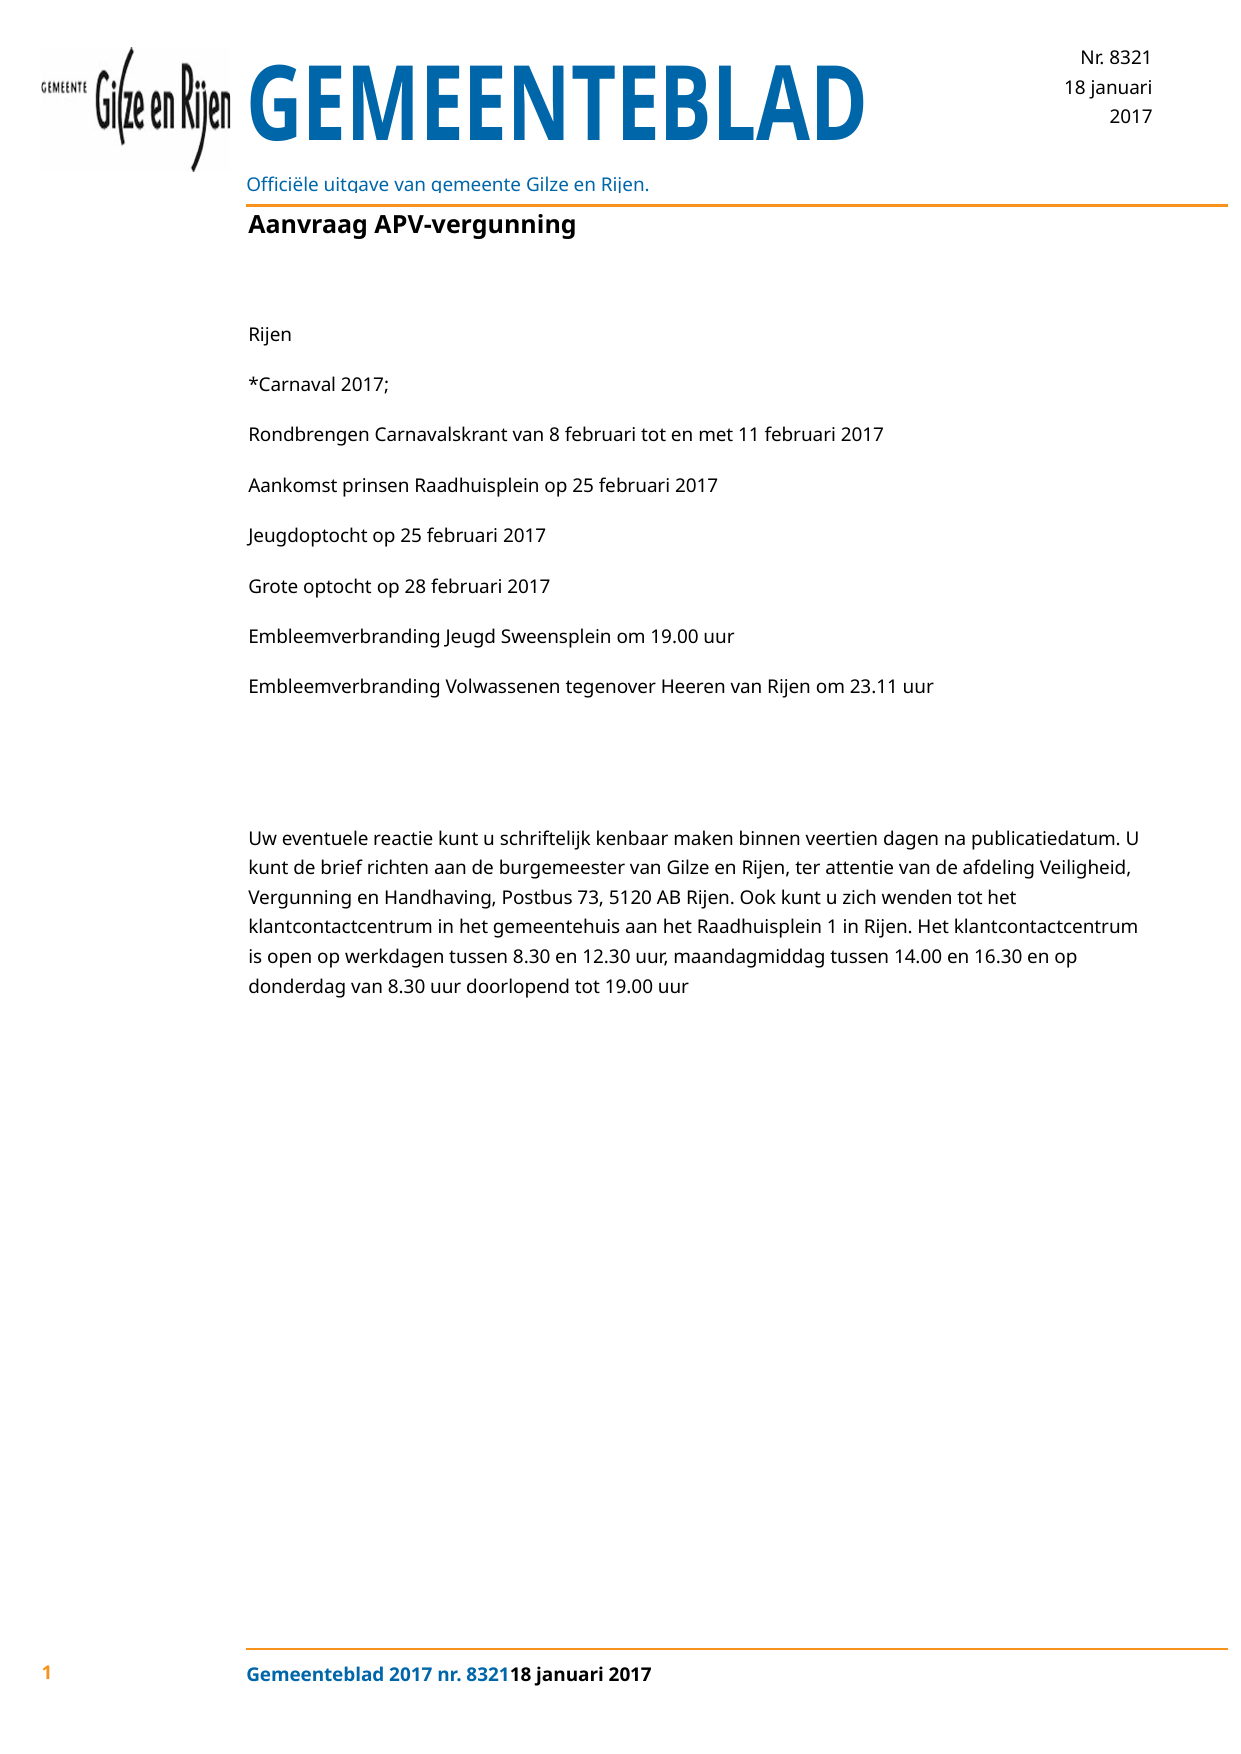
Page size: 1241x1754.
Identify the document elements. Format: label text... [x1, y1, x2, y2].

text Aanvraag APV-vergunning [248, 207, 1152, 241]
text *Carnaval 2017; [248, 371, 1152, 397]
text Embleemverbranding Jeugd Sweensplein om 19.00 uur [248, 623, 1152, 649]
text Aankomst prinsen Raadhuisplein op 25 februari 2017 [248, 472, 1152, 498]
text Rondbrengen Carnavalskrant van 8 februari tot en met 11 februari 2017 [248, 422, 1152, 447]
text Rijen [248, 321, 1152, 346]
text Embleemverbranding Volwassenen tegenover Heeren van Rijen om 23.11 uur [248, 674, 1152, 699]
text Uw eventuele reactie kunt u schriftelijk kenbaar maken binnen veertien dagen na publicatiedatum. U kunt de brief richten aan de burgemeester van Gilze en Rijen, ter attentie van de afdeling Veiligheid, Vergunning en Handhaving, Postbus 73, 5120 AB Rijen. Ook kunt u zich wenden tot het klantcontactcentrum in het gemeentehuis aan het Raadhuisplein 1 in Rijen. Het klantcontactcentrum is open op werkdagen tussen 8.30 en 12.30 uur, maandagmiddag tussen 14.00 en 16.30 en op donderdag van 8.30 uur doorlopend tot 19.00 uur [248, 825, 1152, 998]
text Grote optocht op 28 februari 2017 [248, 573, 1152, 598]
text Jeugdoptocht op 25 februari 2017 [248, 522, 1152, 548]
picture [41, 47, 231, 172]
